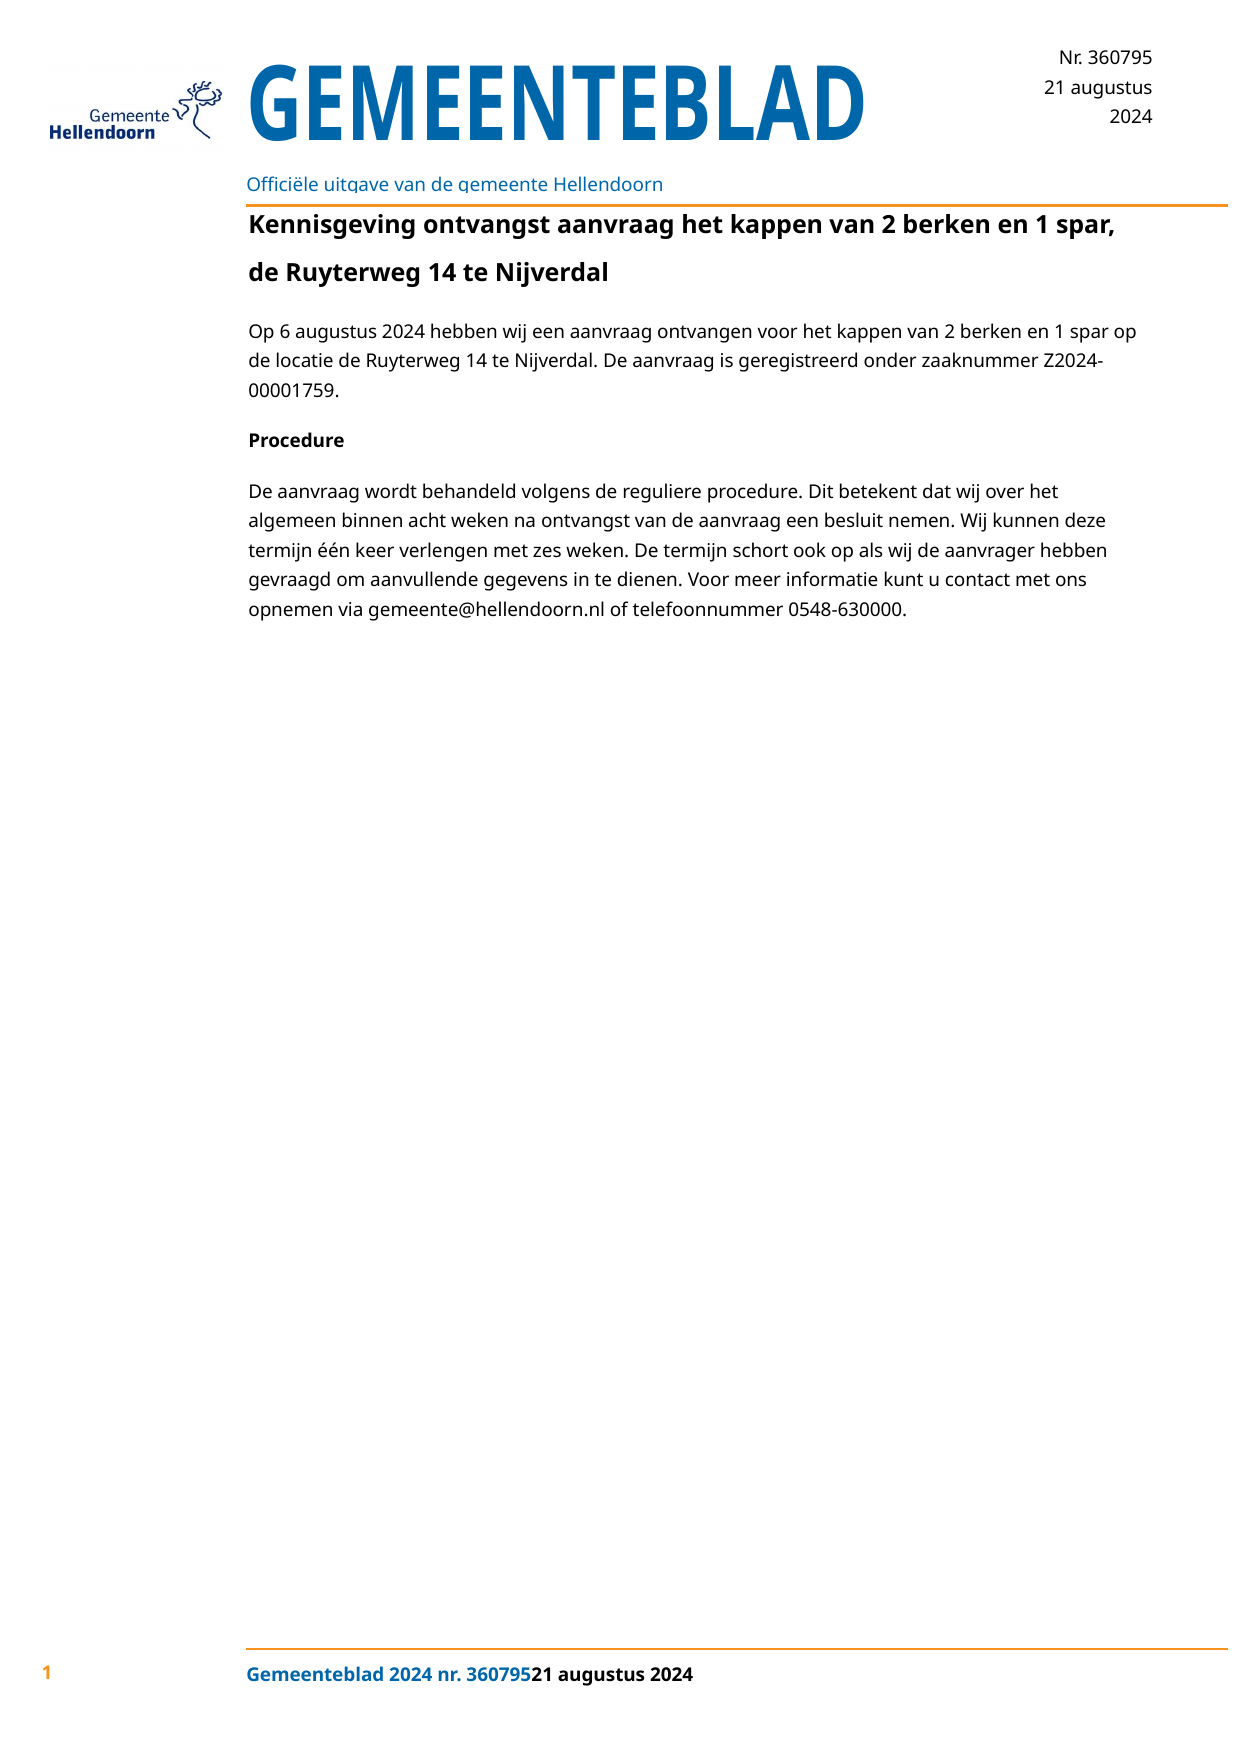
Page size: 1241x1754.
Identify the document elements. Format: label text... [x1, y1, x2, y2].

text De aanvraag wordt behandeld volgens de reguliere procedure. Dit betekent dat wij over het algemeen binnen acht weken na ontvangst van de aanvraag een besluit nemen. Wij kunnen deze termijn één keer verlengen met zes weken. De termijn schort ook op als wij de aanvrager hebben gevraagd om aanvullende gegevens in te dienen. Voor meer informatie kunt u contact met ons opnemen via gemeente@hellendoorn.nl of telefoonnummer 0548-630000. [248, 478, 1152, 622]
picture [41, 47, 231, 172]
text Kennisgeving ontvangst aanvraag het kappen van 2 berken en 1 spar, de Ruyterweg 14 te Nijverdal [248, 207, 1152, 288]
text Op 6 augustus 2024 hebben wij een aanvraag ontvangen voor het kappen van 2 berken en 1 spar op de locatie de Ruyterweg 14 te Nijverdal. De aanvraag is geregistreerd onder zaaknummer Z2024-00001759. [248, 318, 1152, 403]
text Procedure [248, 427, 1152, 453]
